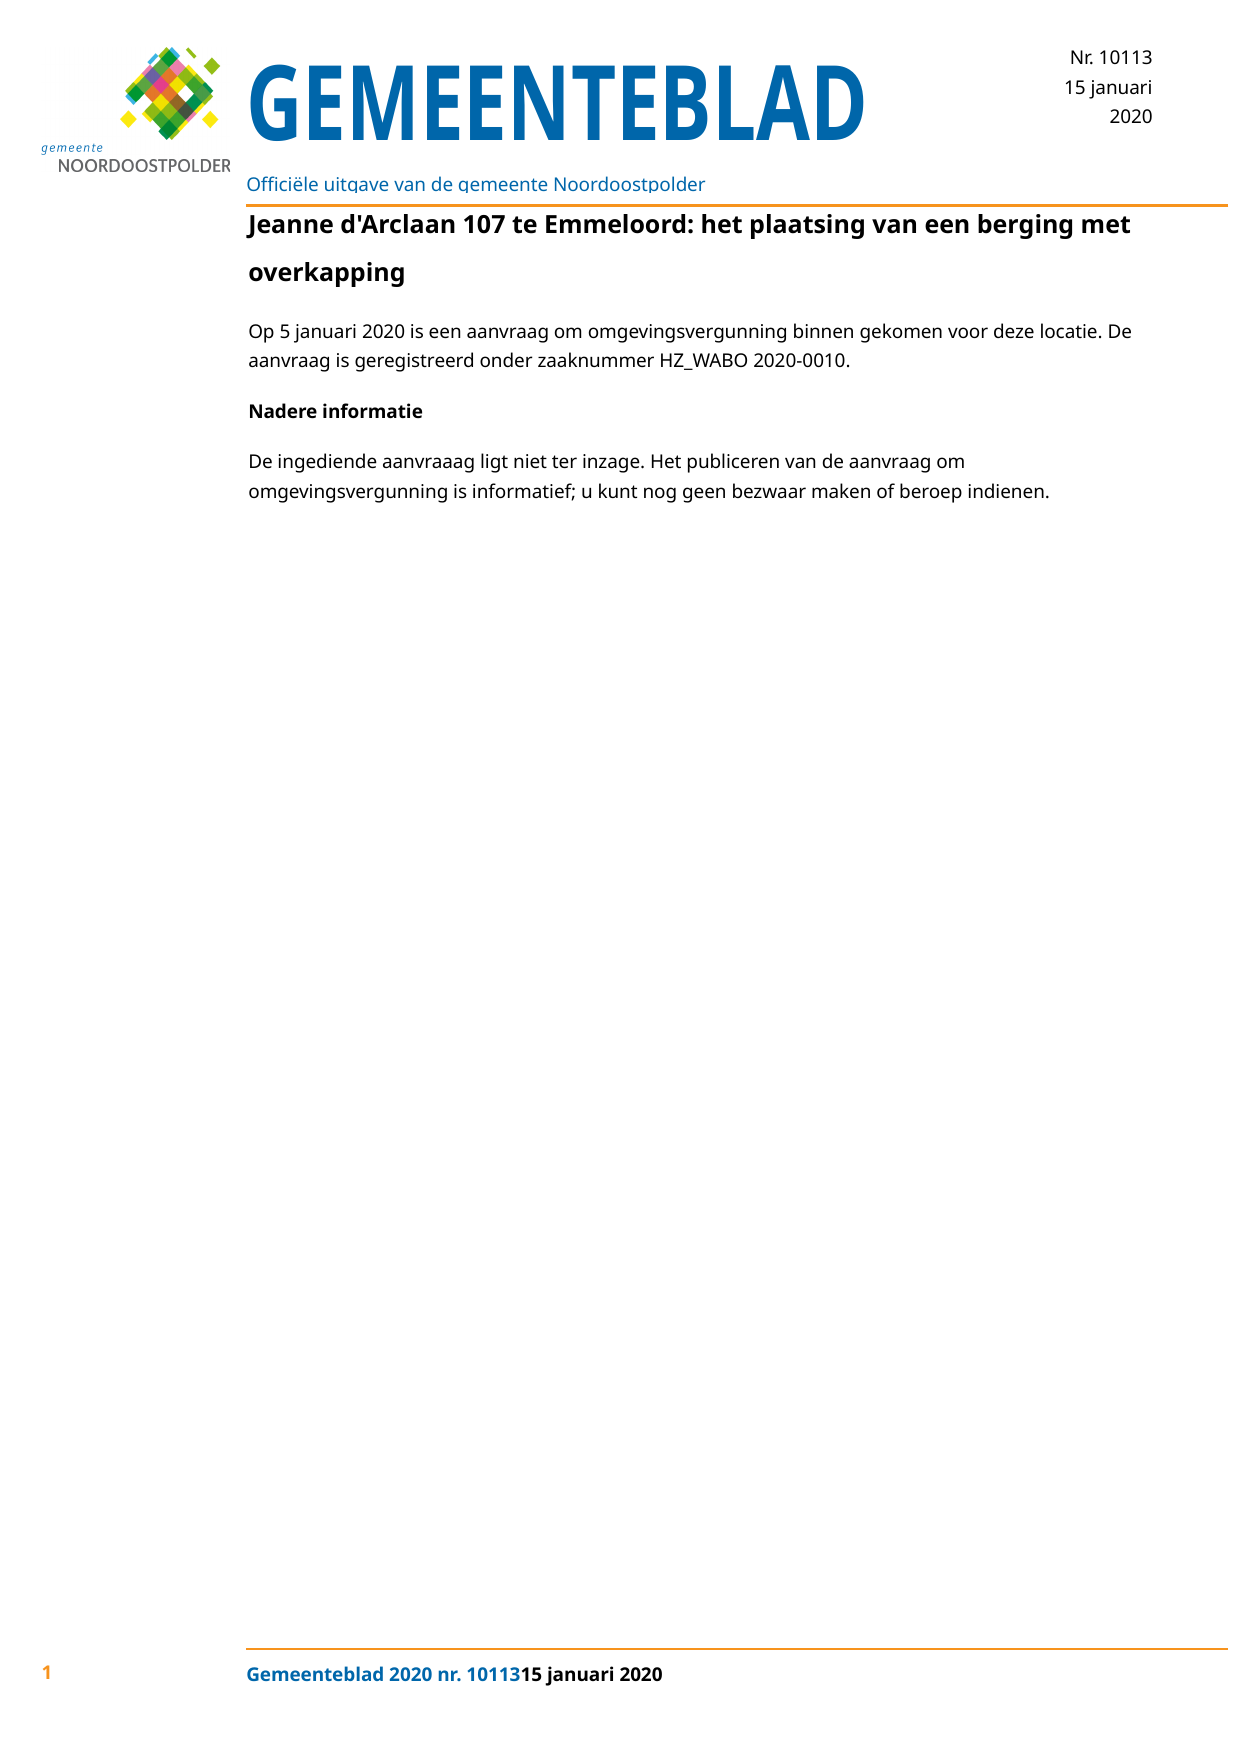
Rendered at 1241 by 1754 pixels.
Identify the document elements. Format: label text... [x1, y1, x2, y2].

picture [41, 47, 231, 172]
text De ingediende aanvraaag ligt niet ter inzage. Het publiceren van de aanvraag om omgevingsvergunning is informatief; u kunt nog geen bezwaar maken of beroep indienen. [248, 448, 1152, 504]
text Nadere informatie [248, 398, 1152, 424]
text Op 5 januari 2020 is een aanvraag om omgevingsvergunning binnen gekomen voor deze locatie. De aanvraag is geregistreerd onder zaaknummer HZ_WABO 2020-0010. [248, 318, 1152, 373]
text Jeanne d'Arclaan 107 te Emmeloord: het plaatsing van een berging met overkapping [248, 207, 1152, 288]
